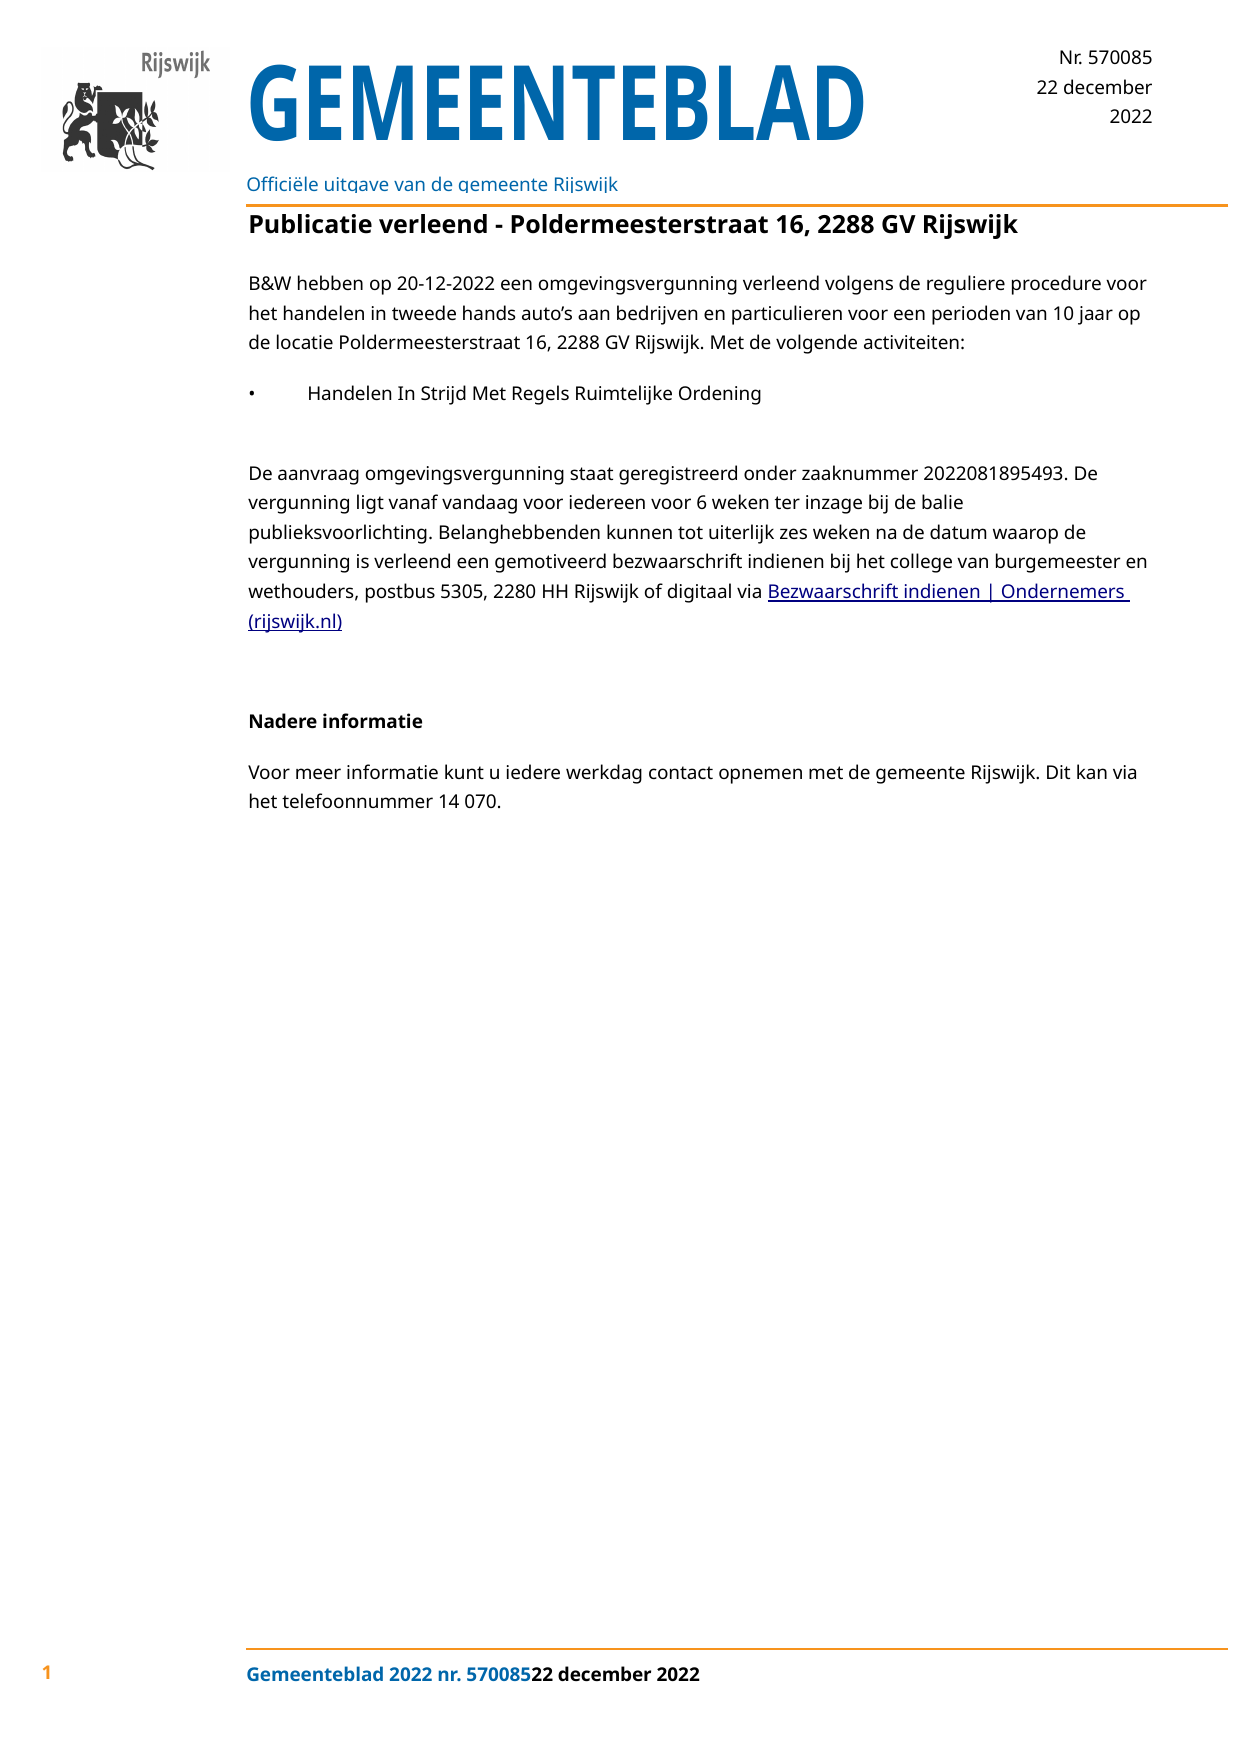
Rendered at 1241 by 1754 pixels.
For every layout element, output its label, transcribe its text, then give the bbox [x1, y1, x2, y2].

picture [41, 47, 231, 172]
text B&W hebben op 20-12-2022 een omgevingsvergunning verleend volgens de reguliere procedure voor het handelen in tweede hands auto’s aan bedrijven en particulieren voor een perioden van 10 jaar op de locatie Poldermeesterstraat 16, 2288 GV Rijswijk. Met de volgende activiteiten: [248, 270, 1152, 355]
text Voor meer informatie kunt u iedere werkdag contact opnemen met de gemeente Rijswijk. Dit kan via het telefoonnummer 14 070. [248, 759, 1152, 814]
text Nadere informatie [248, 709, 1152, 734]
text De aanvraag omgevingsvergunning staat geregistreerd onder zaaknummer 2022081895493. De vergunning ligt vanaf vandaag voor iedereen voor 6 weken ter inzage bij de balie publieksvoorlichting. Belanghebbenden kunnen tot uiterlijk zes weken na de datum waarop de vergunning is verleend een gemotiveerd bezwaarschrift indienen bij het college van burgemeester en wethouders, postbus 5305, 2280 HH Rijswijk of digitaal via Bezwaarschrift indienen | Ondernemers (rijswijk.nl) [248, 460, 1152, 633]
text Publicatie verleend - Poldermeesterstraat 16, 2288 GV Rijswijk [248, 207, 1152, 241]
list Handelen In Strijd Met Regels Ruimtelijke Ordening [248, 380, 1152, 406]
